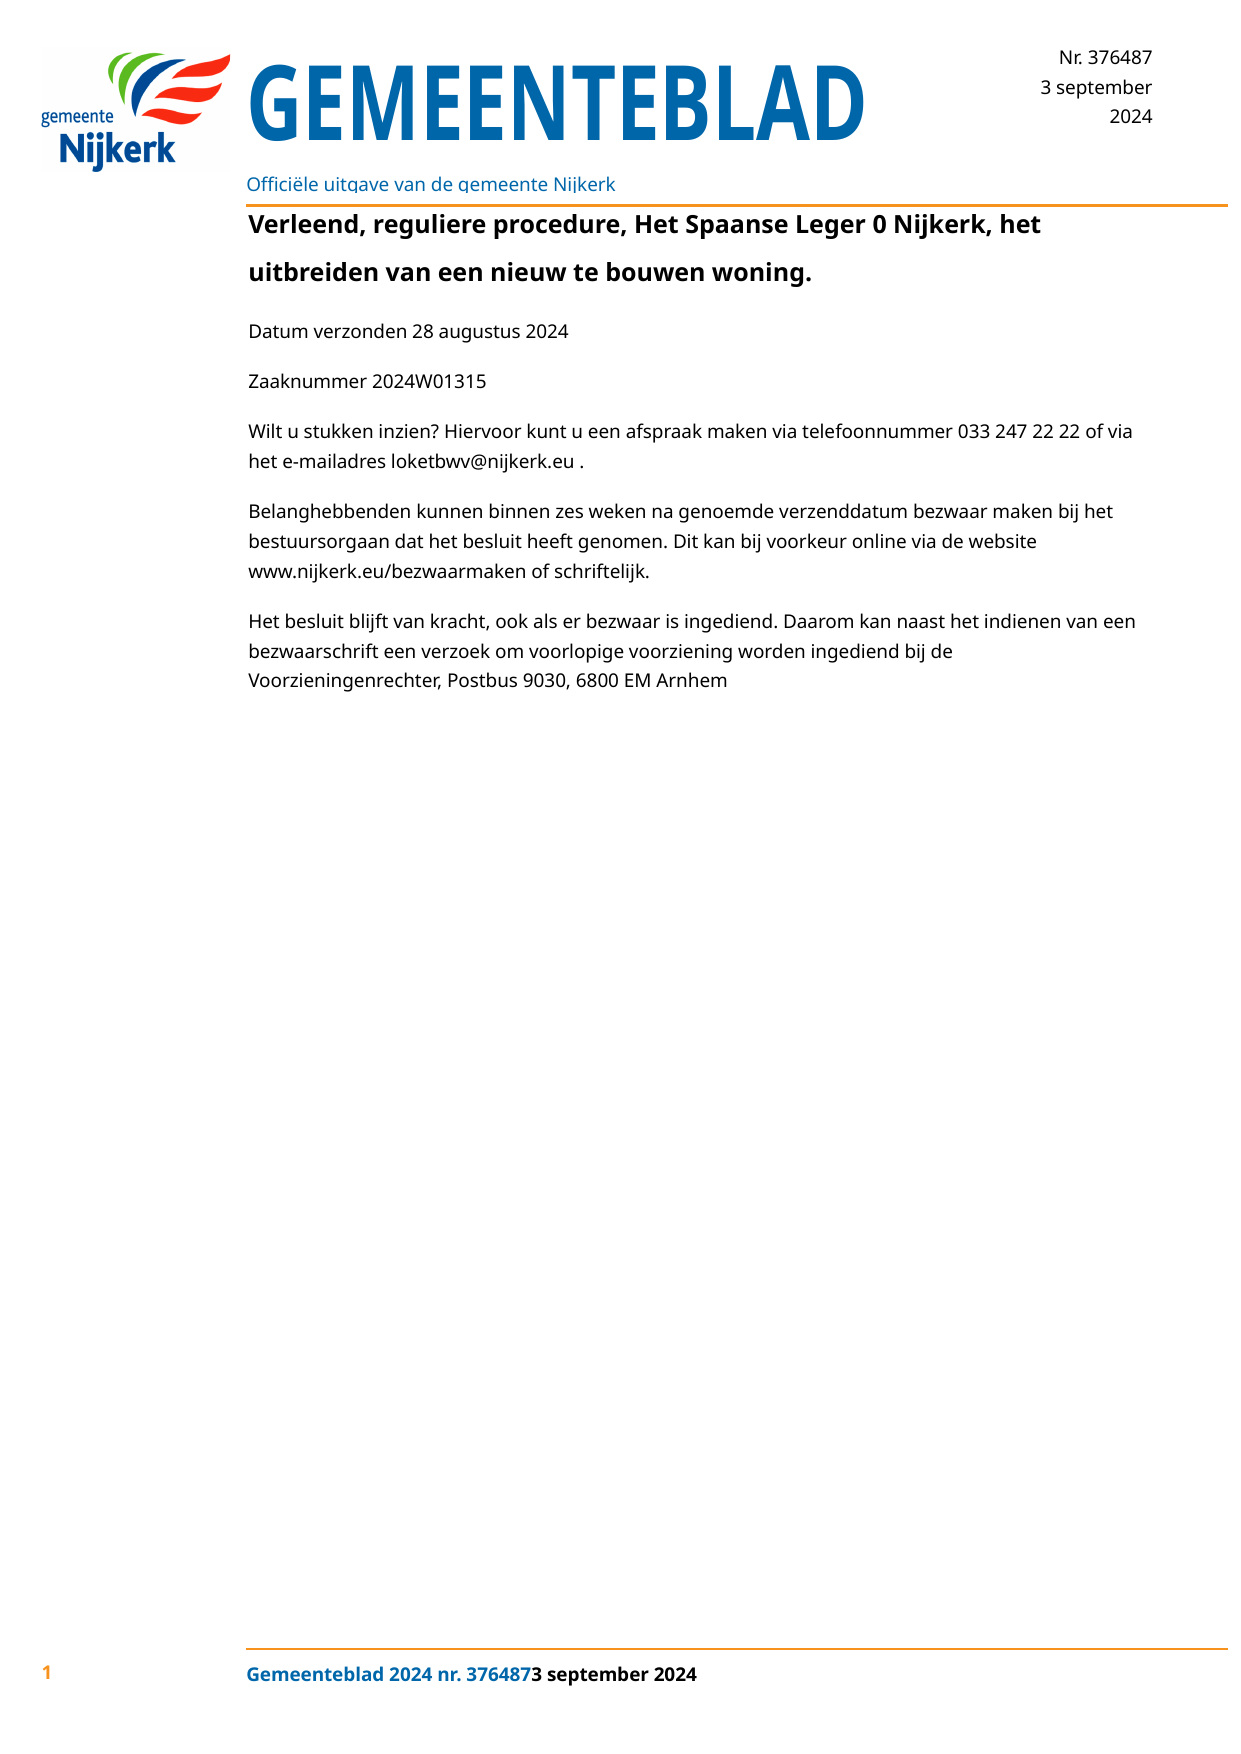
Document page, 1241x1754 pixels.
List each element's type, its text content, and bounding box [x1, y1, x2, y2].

text Datum verzonden 28 augustus 2024 [248, 318, 1152, 344]
text Belanghebbenden kunnen binnen zes weken na genoemde verzenddatum bezwaar maken bij het bestuursorgaan dat het besluit heeft genomen. Dit kan bij voorkeur online via de website www.nijkerk.eu/bezwaarmaken of schriftelijk. [248, 499, 1152, 584]
text Wilt u stukken inzien? Hiervoor kunt u een afspraak maken via telefoonnummer 033 247 22 22 of via het e-mailadres loketbwv@nijkerk.eu . [248, 419, 1152, 474]
text Het besluit blijft van kracht, ook als er bezwaar is ingediend. Daarom kan naast het indienen van een bezwaarschrift een verzoek om voorlopige voorziening worden ingediend bij de Voorzieningenrechter, Postbus 9030, 6800 EM Arnhem [248, 608, 1152, 693]
text Zaaknummer 2024W01315 [248, 368, 1152, 394]
text Verleend, reguliere procedure, Het Spaanse Leger 0 Nijkerk, het uitbreiden van een nieuw te bouwen woning. [248, 207, 1152, 288]
picture [41, 47, 231, 172]
